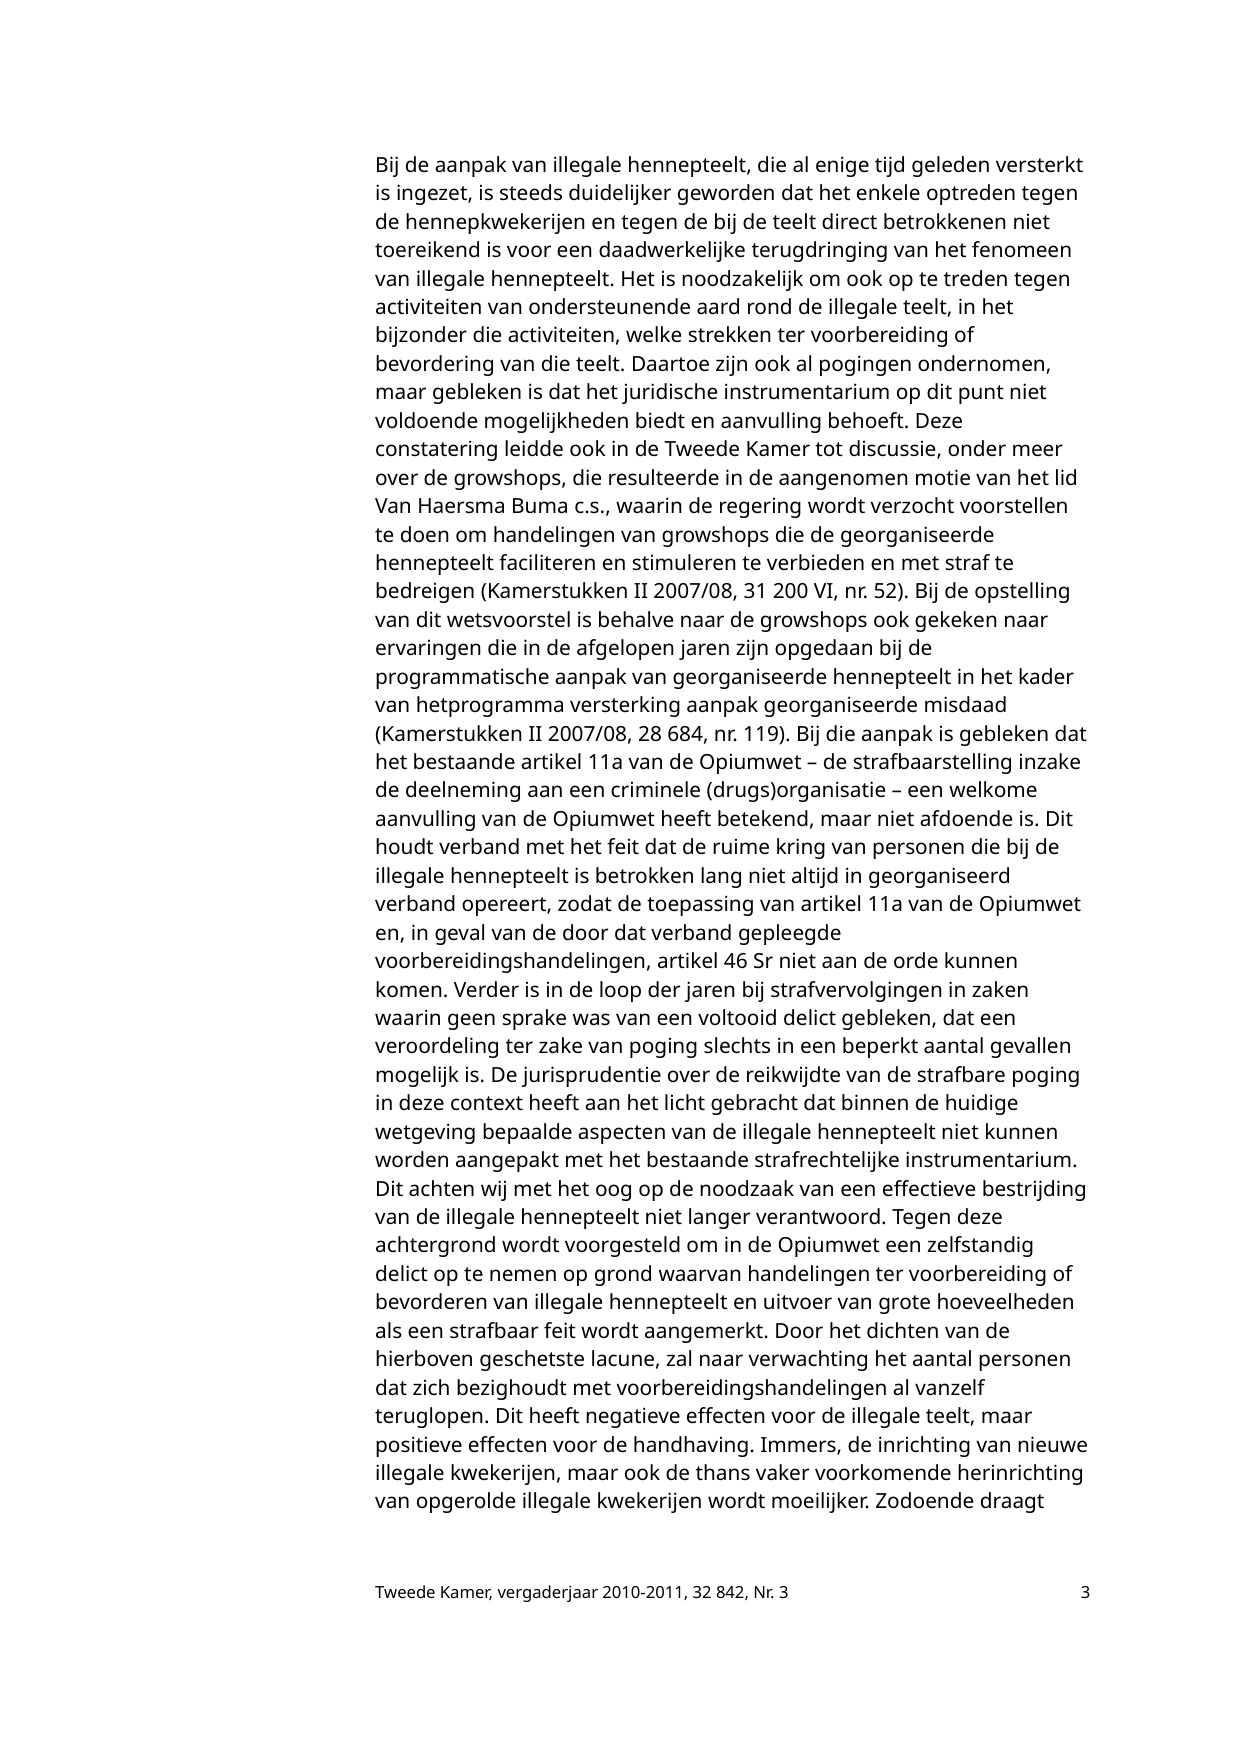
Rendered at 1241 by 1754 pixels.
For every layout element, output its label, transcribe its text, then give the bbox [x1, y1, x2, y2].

text Bij de aanpak van illegale hennepteelt, die al enige tijd geleden versterkt is ingezet, is steeds duidelijker geworden dat het enkele optreden tegen de hennepkwekerijen en tegen de bij de teelt direct betrokkenen niet toereikend is voor een daadwerkelijke terugdringing van het fenomeen van illegale hennepteelt. Het is noodzakelijk om ook op te treden tegen activiteiten van ondersteunende aard rond de illegale teelt, in het bijzonder die activiteiten, welke strekken ter voorbereiding of bevordering van die teelt. Daartoe zijn ook al pogingen ondernomen, maar gebleken is dat het juridische instrumentarium op dit punt niet voldoende mogelijkheden biedt en aanvulling behoeft. Deze constatering leidde ook in de Tweede Kamer tot discussie, onder meer over de growshops, die resulteerde in de aangenomen motie van het lid Van Haersma Buma c.s., waarin de regering wordt verzocht voorstellen te doen om handelingen van growshops die de georganiseerde hennepteelt faciliteren en stimuleren te verbieden en met straf te bedreigen (Kamerstukken II 2007/08, 31 200 VI, nr. 52). Bij de opstelling van dit wetsvoorstel is behalve naar de growshops ook gekeken naar ervaringen die in de afgelopen jaren zijn opgedaan bij de programmatische aanpak van georganiseerde hennepteelt in het kader van hetprogramma versterking aanpak georganiseerde misdaad (Kamerstukken II 2007/08, 28 684, nr. 119). Bij die aanpak is gebleken dat het bestaande artikel 11a van de Opiumwet – de strafbaarstelling inzake de deelneming aan een criminele (drugs)organisatie – een welkome aanvulling van de Opiumwet heeft betekend, maar niet afdoende is. Dit houdt verband met het feit dat de ruime kring van personen die bij de illegale hennepteelt is betrokken lang niet altijd in georganiseerd verband opereert, zodat de toepassing van artikel 11a van de Opiumwet en, in geval van de door dat verband gepleegde voorbereidingshandelingen, artikel 46 Sr niet aan de orde kunnen komen. Verder is in de loop der jaren bij strafvervolgingen in zaken waarin geen sprake was van een voltooid delict gebleken, dat een veroordeling ter zake van poging slechts in een beperkt aantal gevallen mogelijk is. De jurisprudentie over de reikwijdte van de strafbare poging in deze context heeft aan het licht gebracht dat binnen de huidige wetgeving bepaalde aspecten van de illegale hennepteelt niet kunnen worden aangepakt met het bestaande strafrechtelijke instrumentarium. Dit achten wij met het oog op de noodzaak van een effectieve bestrijding van de illegale hennepteelt niet langer verantwoord. Tegen deze achtergrond wordt voorgesteld om in de Opiumwet een zelfstandig delict op te nemen op grond waarvan handelingen ter voorbereiding of bevorderen van illegale hennepteelt en uitvoer van grote hoeveelheden als een strafbaar feit wordt aangemerkt. Door het dichten van de hierboven geschetste lacune, zal naar verwachting het aantal personen dat zich bezighoudt met voorbereidingshandelingen al vanzelf teruglopen. Dit heeft negatieve effecten voor de illegale teelt, maar positieve effecten voor de handhaving. Immers, de inrichting van nieuwe illegale kwekerijen, maar ook de thans vaker voorkomende herinrichting van opgerolde illegale kwekerijen wordt moeilijker. Zodoende draagt [375, 150, 1090, 1515]
